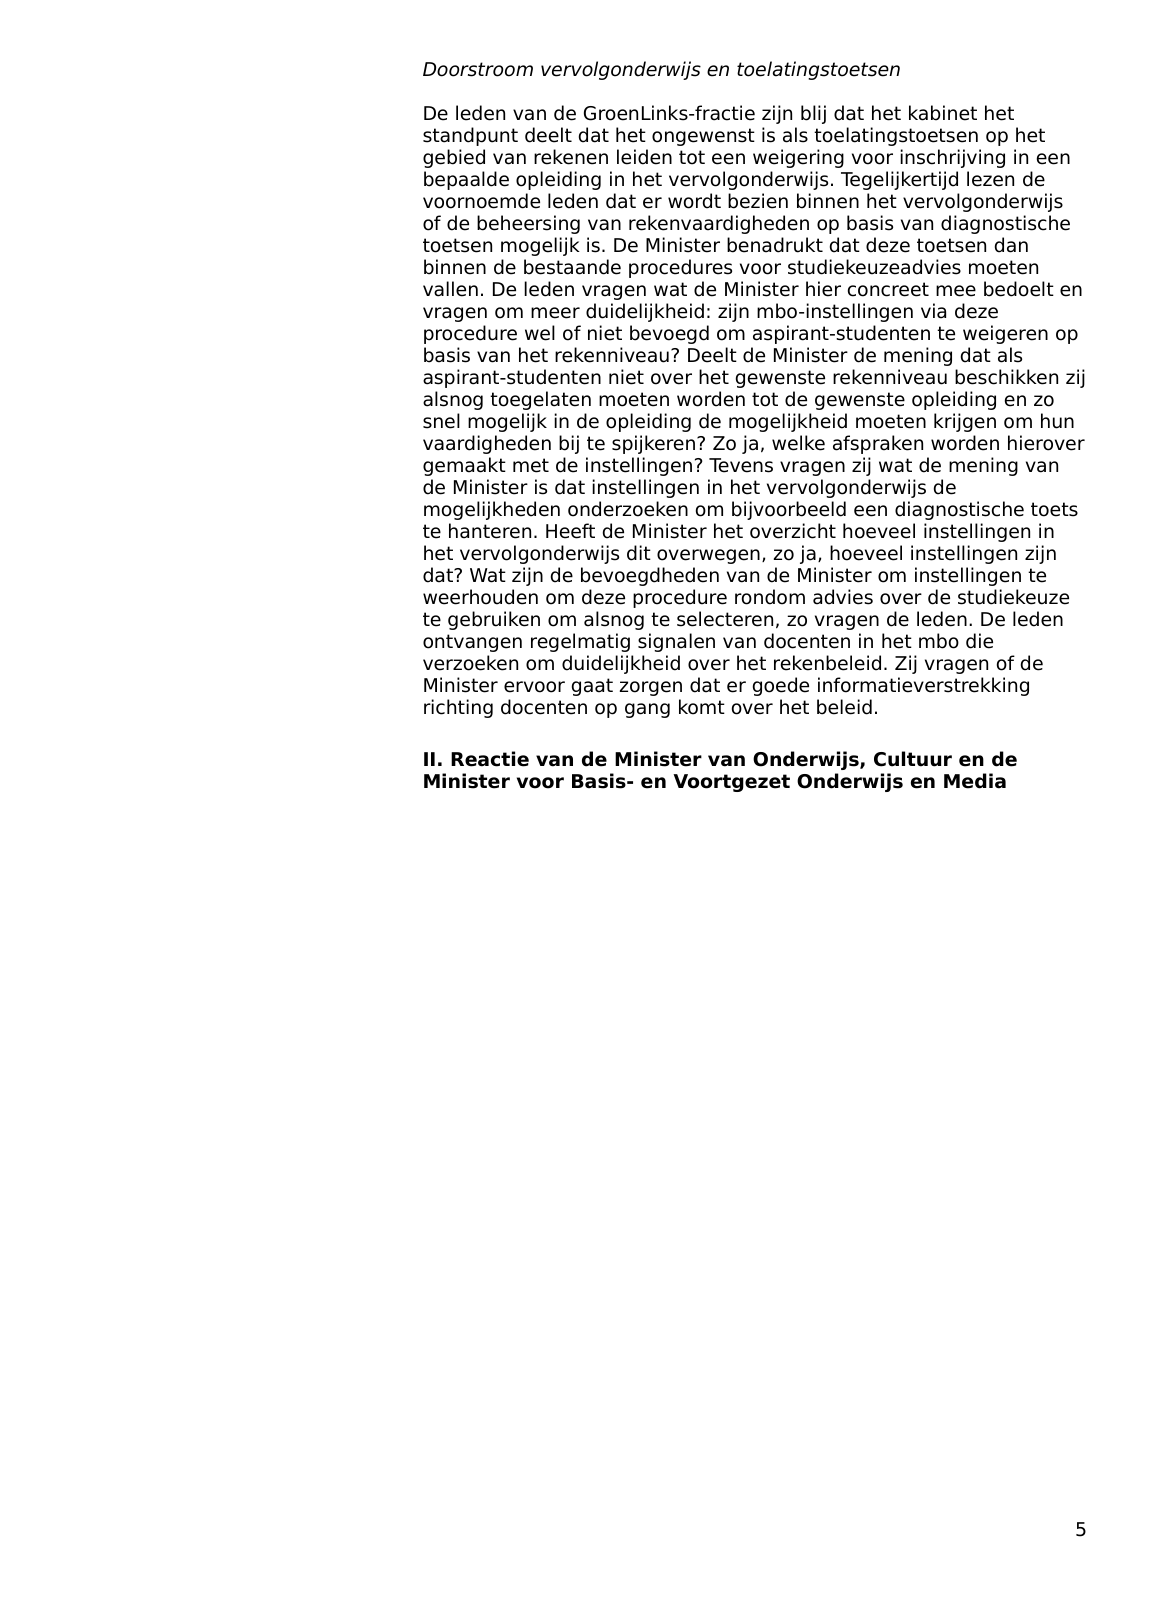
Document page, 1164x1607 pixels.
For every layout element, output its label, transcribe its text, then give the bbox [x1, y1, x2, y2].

subtitle II. Reactie van de Minister van Onderwijs, Cultuur en de Minister voor Basis- en Voortgezet Onderwijs en Media [422, 749, 1087, 793]
subtitle Doorstroom vervolgonderwijs en toelatingstoetsen [422, 59, 1087, 81]
text De leden van de GroenLinks-fractie zijn blij dat het kabinet het standpunt deelt dat het ongewenst is als toelatingstoetsen op het gebied van rekenen leiden tot een weigering voor inschrijving in een bepaalde opleiding in het vervolgonderwijs. Tegelijkertijd lezen de voornoemde leden dat er wordt bezien binnen het vervolgonderwijs of de beheersing van rekenvaardigheden op basis van diagnostische toetsen mogelijk is. De Minister benadrukt dat deze toetsen dan binnen de bestaande procedures voor studiekeuzeadvies moeten vallen. De leden vragen wat de Minister hier concreet mee bedoelt en vragen om meer duidelijkheid: zijn mbo-instellingen via deze procedure wel of niet bevoegd om aspirant-studenten te weigeren op basis van het rekenniveau? Deelt de Minister de mening dat als aspirant-studenten niet over het gewenste rekenniveau beschikken zij alsnog toegelaten moeten worden tot de gewenste opleiding en zo snel mogelijk in de opleiding de mogelijkheid moeten krijgen om hun vaardigheden bij te spijkeren? Zo ja, welke afspraken worden hierover gemaakt met de instellingen? Tevens vragen zij wat de mening van de Minister is dat instellingen in het vervolgonderwijs de mogelijkheden onderzoeken om bijvoorbeeld een diagnostische toets te hanteren. Heeft de Minister het overzicht hoeveel instellingen in het vervolgonderwijs dit overwegen, zo ja, hoeveel instellingen zijn dat? Wat zijn de bevoegdheden van de Minister om instellingen te weerhouden om deze procedure rondom advies over de studiekeuze te gebruiken om alsnog te selecteren, zo vragen de leden. De leden ontvangen regelmatig signalen van docenten in het mbo die verzoeken om duidelijkheid over het rekenbeleid. Zij vragen of de Minister ervoor gaat zorgen dat er goede informatieverstrekking richting docenten op gang komt over het beleid. [422, 103, 1087, 719]
